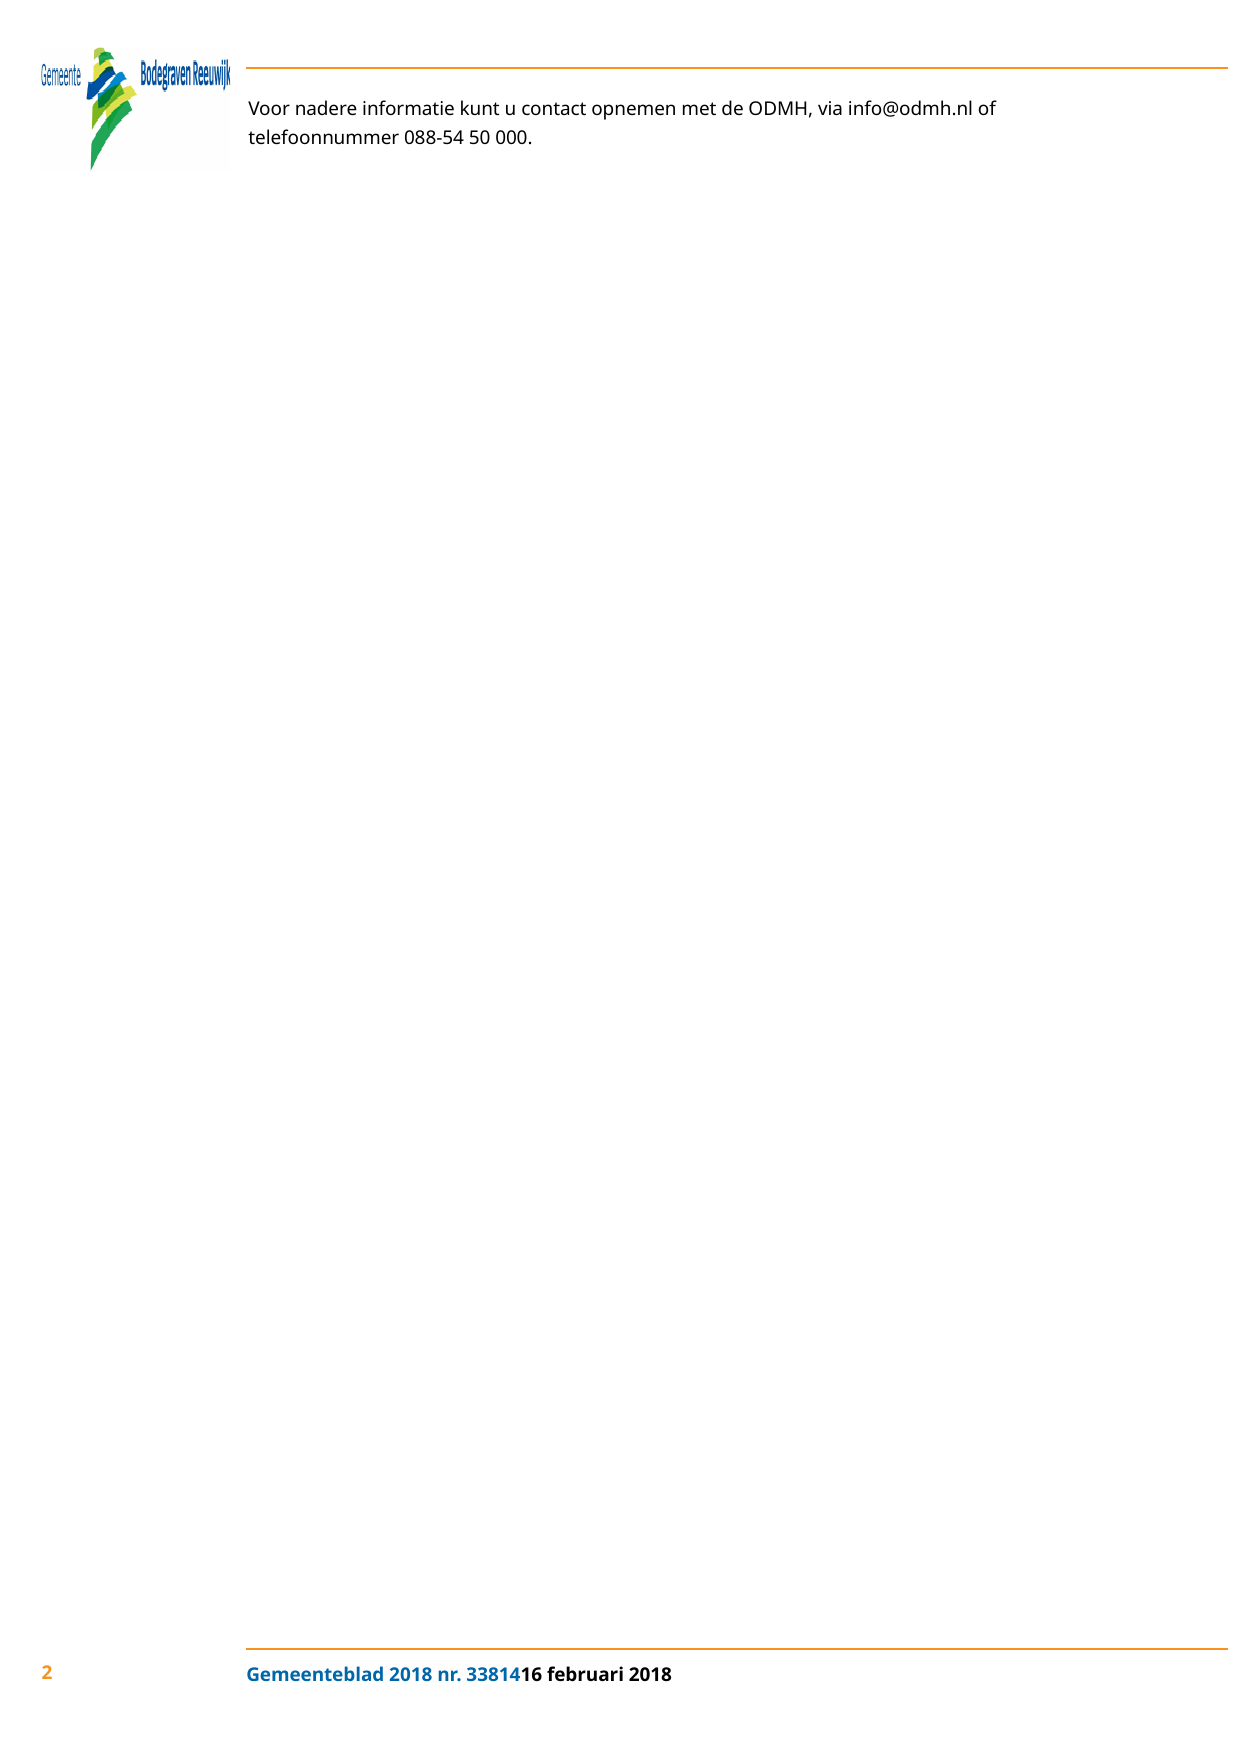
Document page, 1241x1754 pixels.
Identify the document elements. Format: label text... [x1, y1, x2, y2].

picture [41, 47, 231, 172]
text Voor nadere informatie kunt u contact opnemen met de ODMH, via info@odmh.nl of telefoonnummer 088-54 50 000. [248, 95, 1152, 150]
